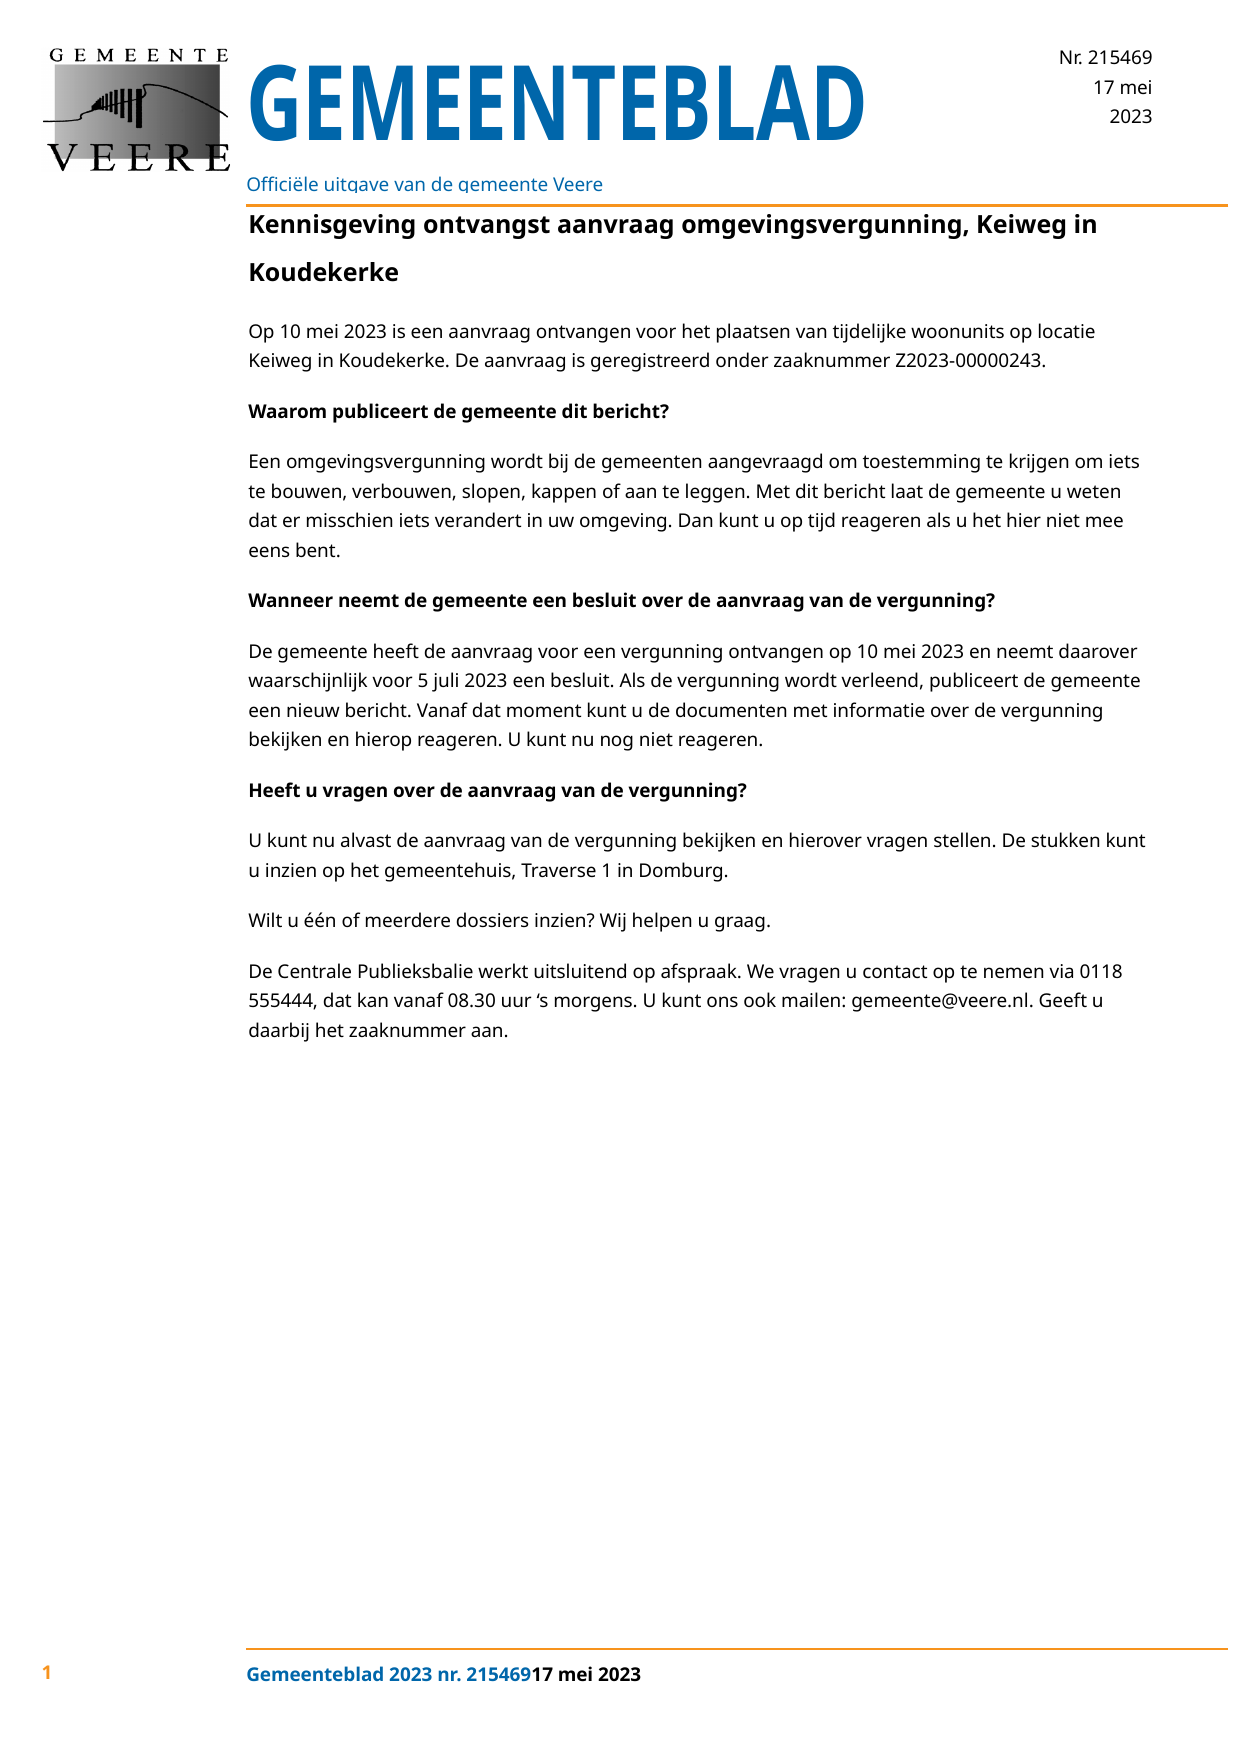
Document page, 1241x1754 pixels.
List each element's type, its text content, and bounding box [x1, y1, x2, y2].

text De gemeente heeft de aanvraag voor een vergunning ontvangen op 10 mei 2023 en neemt daarover waarschijnlijk voor 5 juli 2023 een besluit. Als de vergunning wordt verleend, publiceert de gemeente een nieuw bericht. Vanaf dat moment kunt u de documenten met informatie over de vergunning bekijken en hierop reageren. U kunt nu nog niet reageren. [248, 638, 1152, 752]
text Een omgevingsvergunning wordt bij de gemeenten aangevraagd om toestemming te krijgen om iets te bouwen, verbouwen, slopen, kappen of aan te leggen. Met dit bericht laat de gemeente u weten dat er misschien iets verandert in uw omgeving. Dan kunt u op tijd reageren als u het hier niet mee eens bent. [248, 448, 1152, 563]
text Heeft u vragen over de aanvraag van de vergunning? [248, 777, 1152, 803]
text Wanneer neemt de gemeente een besluit over de aanvraag van de vergunning? [248, 587, 1152, 613]
picture [41, 47, 231, 172]
text De Centrale Publieksbalie werkt uitsluitend op afspraak. We vragen u contact op te nemen via 0118 555444, dat kan vanaf 08.30 uur ‘s morgens. U kunt ons ook mailen: gemeente@veere.nl. Geeft u daarbij het zaaknummer aan. [248, 958, 1152, 1043]
text Kennisgeving ontvangst aanvraag omgevingsvergunning, Keiweg in Koudekerke [248, 207, 1152, 288]
text U kunt nu alvast de aanvraag van de vergunning bekijken en hierover vragen stellen. De stukken kunt u inzien op het gemeentehuis, Traverse 1 in Domburg. [248, 827, 1152, 883]
text Waarom publiceert de gemeente dit bericht? [248, 398, 1152, 424]
text Wilt u één of meerdere dossiers inzien? Wij helpen u graag. [248, 907, 1152, 933]
text Op 10 mei 2023 is een aanvraag ontvangen voor het plaatsen van tijdelijke woonunits op locatie Keiweg in Koudekerke. De aanvraag is geregistreerd onder zaaknummer Z2023-00000243. [248, 318, 1152, 373]
